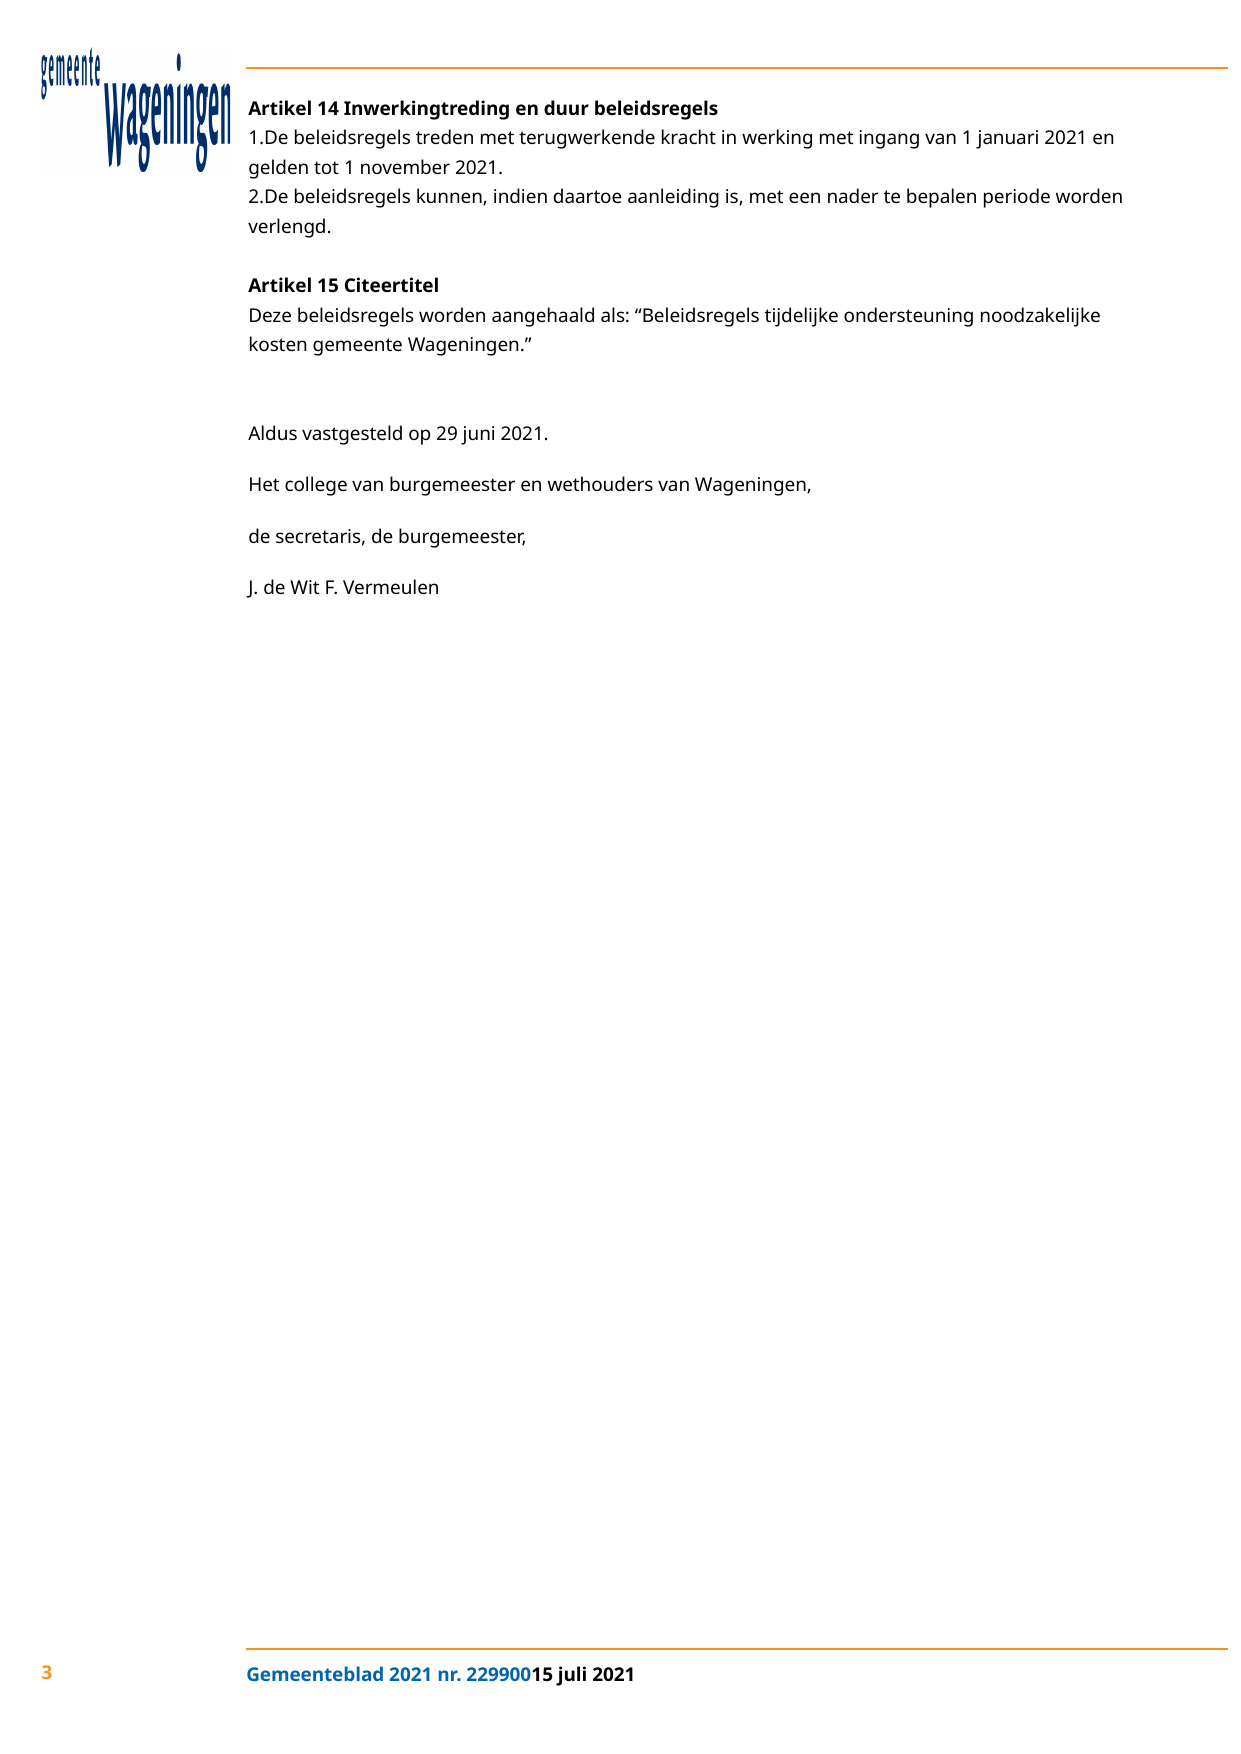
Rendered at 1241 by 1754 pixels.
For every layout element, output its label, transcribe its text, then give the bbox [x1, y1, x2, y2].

text Aldus vastgesteld op 29 juni 2021. [248, 420, 1152, 446]
text Deze beleidsregels worden aangehaald als: “Beleidsregels tijdelijke ondersteuning noodzakelijke kosten gemeente Wageningen.” [248, 302, 1152, 357]
text 2.De beleidsregels kunnen, indien daartoe aanleiding is, met een nader te bepalen periode worden verlengd. [248, 183, 1152, 239]
text 1.De beleidsregels treden met terugwerkende kracht in werking met ingang van 1 januari 2021 en gelden tot 1 november 2021. [248, 124, 1152, 180]
text Het college van burgemeester en wethouders van Wageningen, [248, 472, 1152, 497]
picture [41, 47, 231, 172]
text Artikel 15 Citeertitel [248, 272, 1152, 298]
text de secretaris, de burgemeester, [248, 523, 1152, 549]
text J. de Wit F. Vermeulen [248, 574, 1152, 600]
text Artikel 14 Inwerkingtreding en duur beleidsregels [248, 95, 1152, 121]
